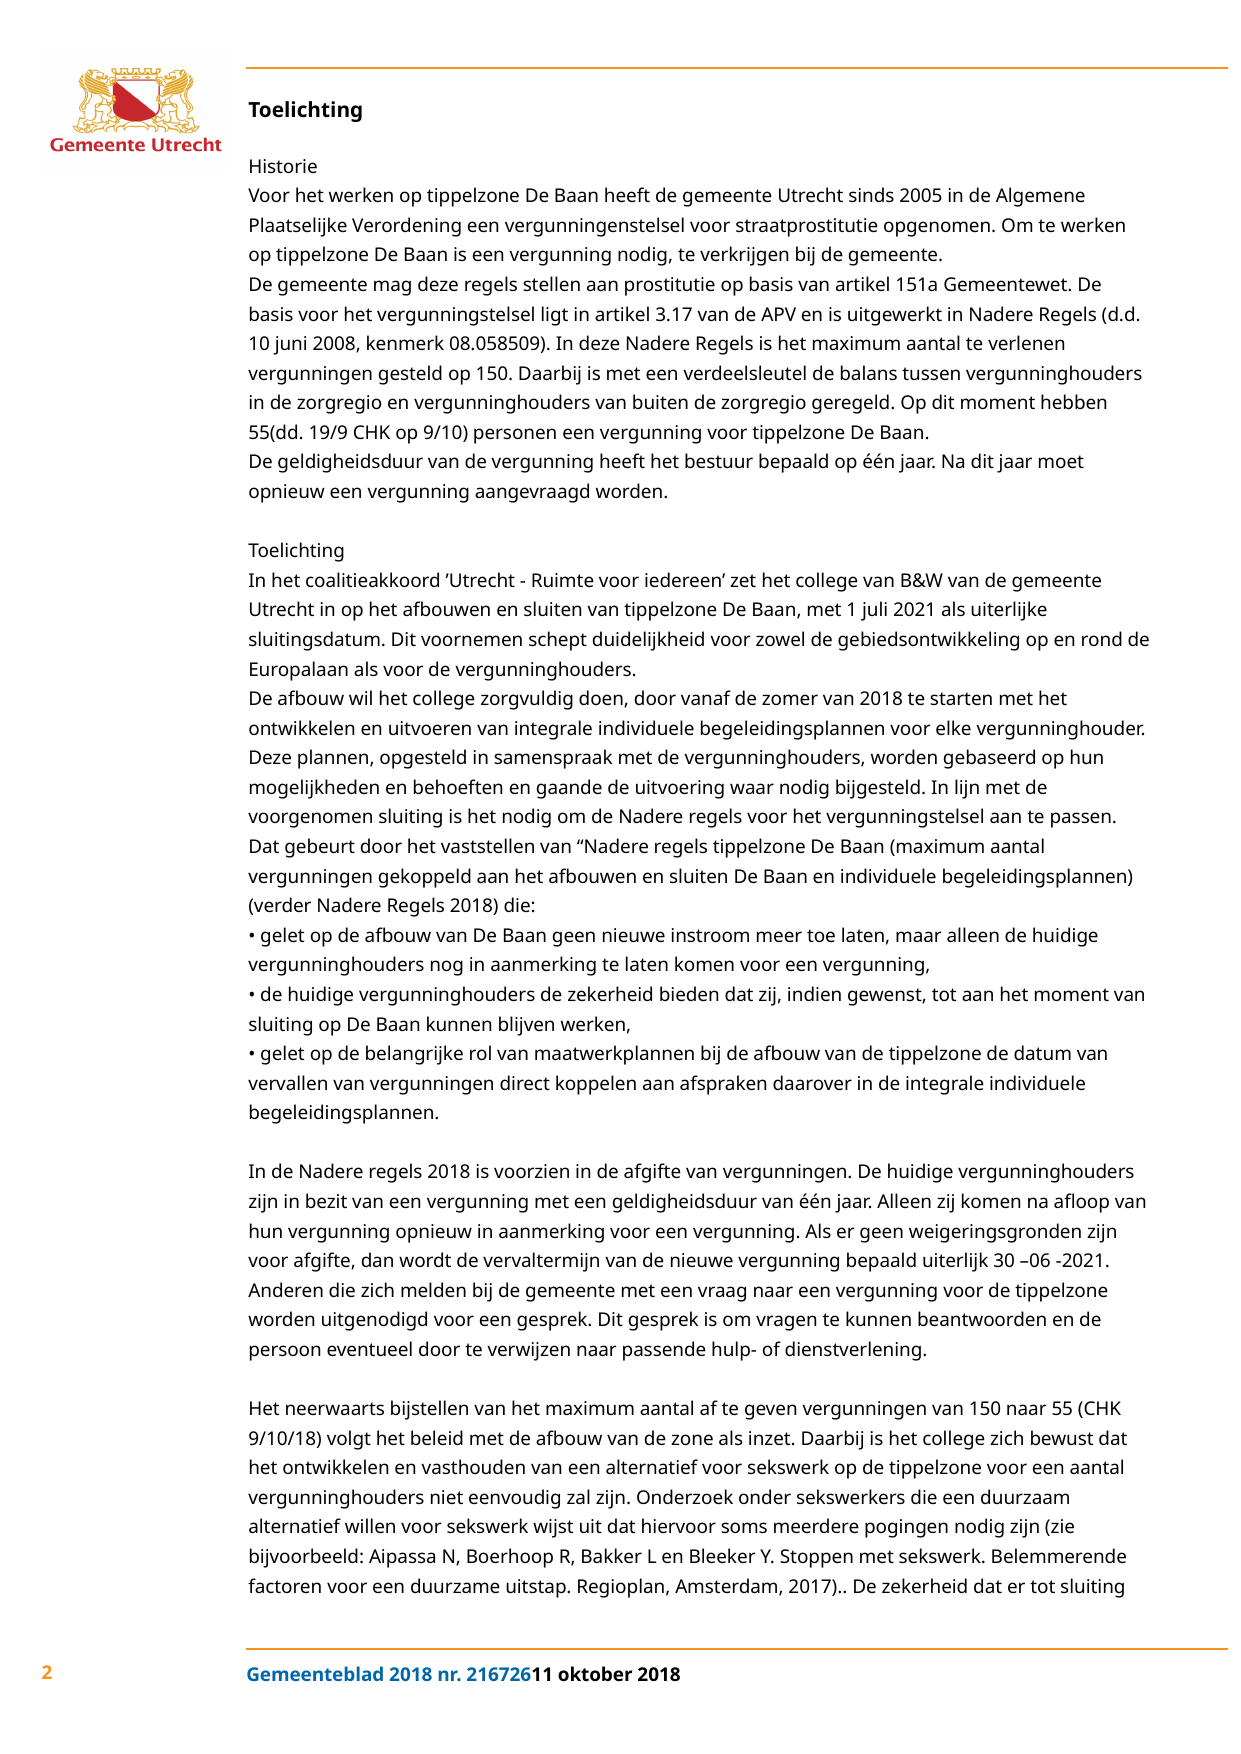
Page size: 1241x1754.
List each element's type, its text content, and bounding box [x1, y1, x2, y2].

text • gelet op de afbouw van De Baan geen nieuwe instroom meer toe laten, maar alleen de huidige vergunninghouders nog in aanmerking te laten komen voor een vergunning, [248, 922, 1152, 977]
text Toelichting [248, 537, 1152, 563]
text Historie [248, 153, 1152, 179]
text Het neerwaarts bijstellen van het maximum aantal af te geven vergunningen van 150 naar 55 (CHK 9/10/18) volgt het beleid met de afbouw van de zone als inzet. Daarbij is het college zich bewust dat het ontwikkelen en vasthouden van een alternatief voor sekswerk op de tippelzone voor een aantal vergunninghouders niet eenvoudig zal zijn. Onderzoek onder sekswerkers die een duurzaam alternatief willen voor sekswerk wijst uit dat hiervoor soms meerdere pogingen nodig zijn (zie bijvoorbeeld: Aipassa N, Boerhoop R, Bakker L en Bleeker Y. Stoppen met sekswerk. Belemmerende factoren voor een duurzame uitstap. Regioplan, Amsterdam, 2017).. De zekerheid dat er tot sluiting [248, 1395, 1152, 1599]
text In het coalitieakkoord ’Utrecht - Ruimte voor iedereen’ zet het college van B&W van de gemeente Utrecht in op het afbouwen en sluiten van tippelzone De Baan, met 1 juli 2021 als uiterlijke sluitingsdatum. Dit voornemen schept duidelijkheid voor zowel de gebiedsontwikkeling op en rond de Europalaan als voor de vergunninghouders. [248, 567, 1152, 682]
text De gemeente mag deze regels stellen aan prostitutie op basis van artikel 151a Gemeentewet. De basis voor het vergunningstelsel ligt in artikel 3.17 van de APV en is uitgewerkt in Nadere Regels (d.d. 10 juni 2008, kenmerk 08.058509). In deze Nadere Regels is het maximum aantal te verlenen vergunningen gesteld op 150. Daarbij is met een verdeelsleutel de balans tussen vergunninghouders in de zorgregio en vergunninghouders van buiten de zorgregio geregeld. Op dit moment hebben 55(dd. 19/9 CHK op 9/10) personen een vergunning voor tippelzone De Baan. [248, 271, 1152, 445]
text Voor het werken op tippelzone De Baan heeft de gemeente Utrecht sinds 2005 in de Algemene Plaatselijke Verordening een vergunningenstelsel voor straatprostitutie opgenomen. Om te werken op tippelzone De Baan is een vergunning nodig, te verkrijgen bij de gemeente. [248, 182, 1152, 267]
text Toelichting [248, 95, 1152, 123]
text De afbouw wil het college zorgvuldig doen, door vanaf de zomer van 2018 te starten met het ontwikkelen en uitvoeren van integrale individuele begeleidingsplannen voor elke vergunninghouder. Deze plannen, opgesteld in samenspraak met de vergunninghouders, worden gebaseerd op hun mogelijkheden en behoeften en gaande de uitvoering waar nodig bijgesteld. In lijn met de voorgenomen sluiting is het nodig om de Nadere regels voor het vergunningstelsel aan te passen. Dat gebeurt door het vaststellen van “Nadere regels tippelzone De Baan (maximum aantal vergunningen gekoppeld aan het afbouwen en sluiten De Baan en individuele begeleidingsplannen) (verder Nadere Regels 2018) die: [248, 685, 1152, 918]
text De geldigheidsduur van de vergunning heeft het bestuur bepaald op één jaar. Na dit jaar moet opnieuw een vergunning aangevraagd worden. [248, 449, 1152, 504]
text • de huidige vergunninghouders de zekerheid bieden dat zij, indien gewenst, tot aan het moment van sluiting op De Baan kunnen blijven werken, [248, 981, 1152, 1037]
picture [41, 47, 231, 172]
text In de Nadere regels 2018 is voorzien in de afgifte van vergunningen. De huidige vergunninghouders zijn in bezit van een vergunning met een geldigheidsduur van één jaar. Alleen zij komen na afloop van hun vergunning opnieuw in aanmerking voor een vergunning. Als er geen weigeringsgronden zijn voor afgifte, dan wordt de vervaltermijn van de nieuwe vergunning bepaald uiterlijk 30 –06 -2021. Anderen die zich melden bij de gemeente met een vraag naar een vergunning voor de tippelzone worden uitgenodigd voor een gesprek. Dit gesprek is om vragen te kunnen beantwoorden en de persoon eventueel door te verwijzen naar passende hulp- of dienstverlening. [248, 1159, 1152, 1362]
text • gelet op de belangrijke rol van maatwerkplannen bij de afbouw van de tippelzone de datum van vervallen van vergunningen direct koppelen aan afspraken daarover in de integrale individuele begeleidingsplannen. [248, 1040, 1152, 1125]
